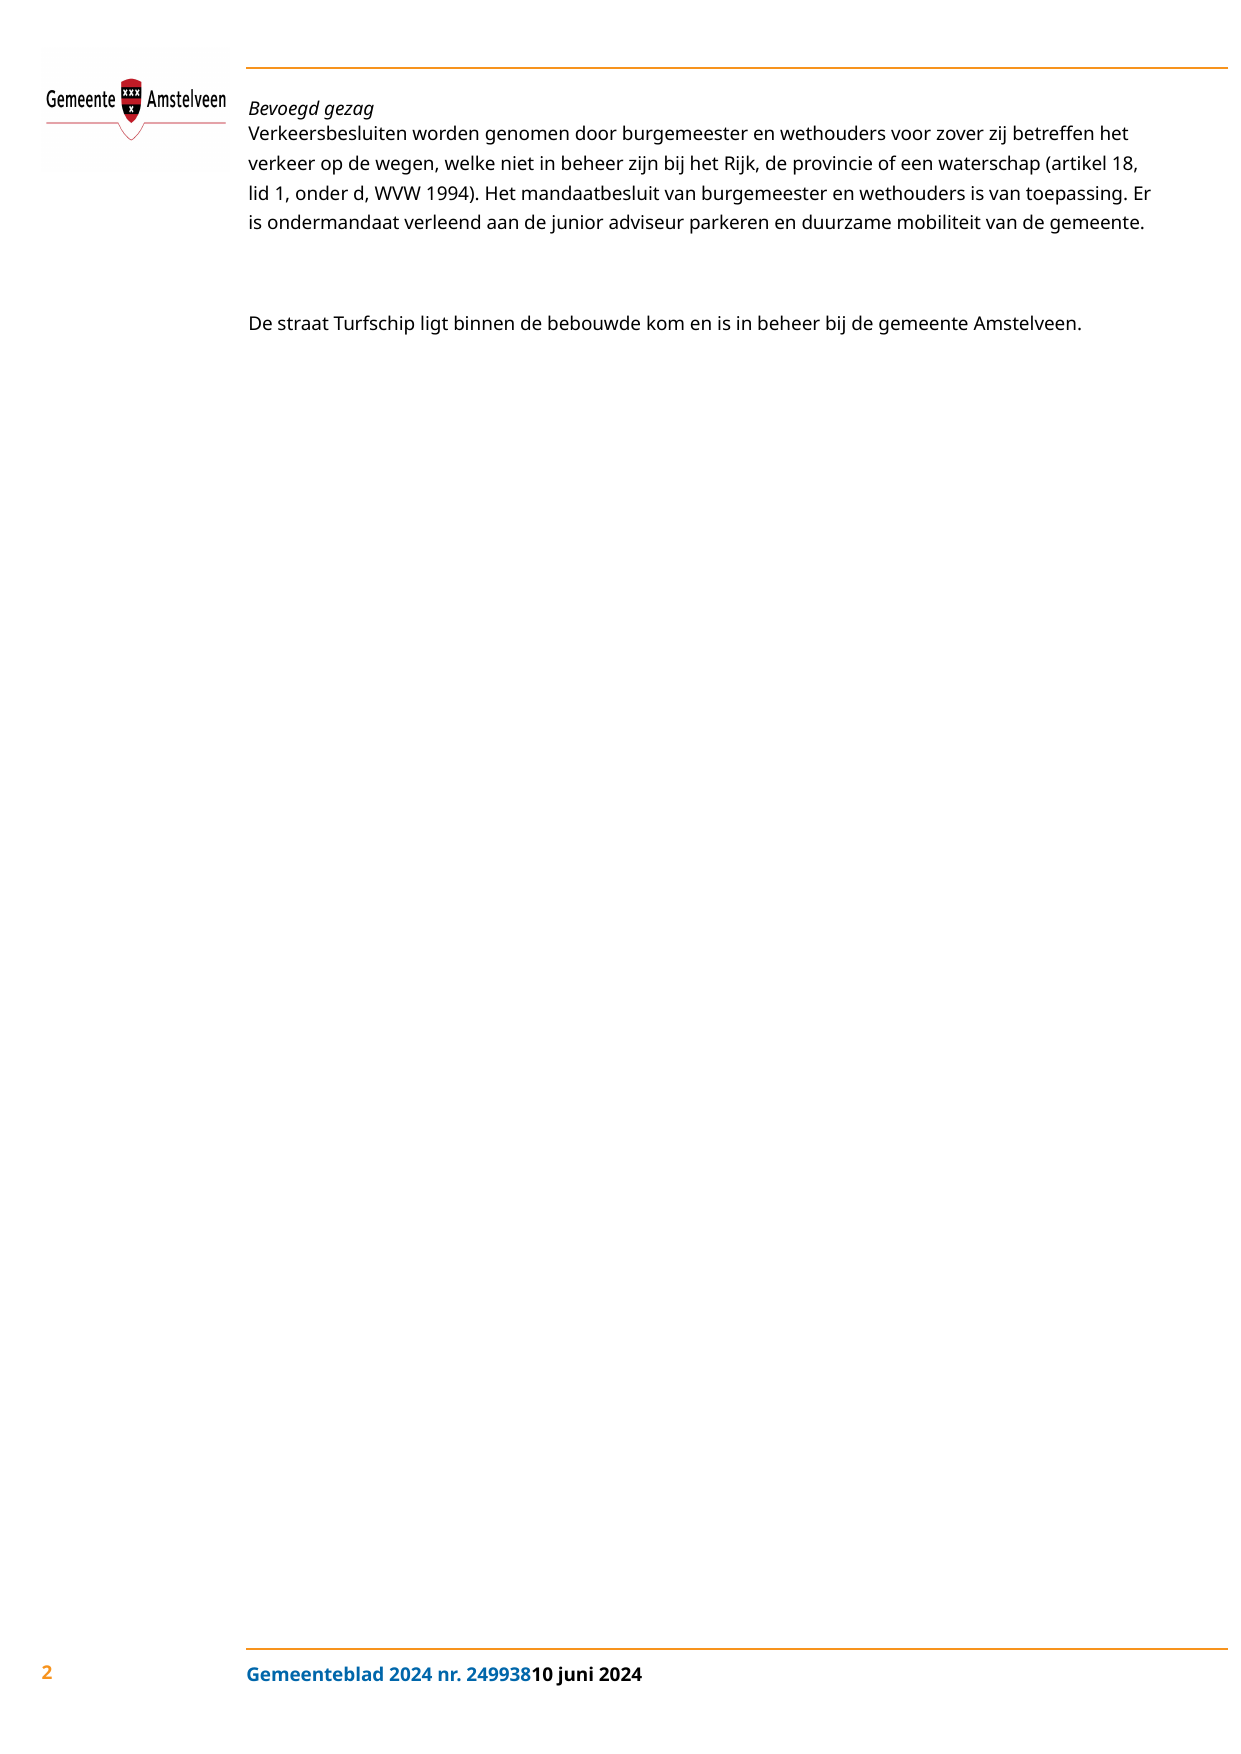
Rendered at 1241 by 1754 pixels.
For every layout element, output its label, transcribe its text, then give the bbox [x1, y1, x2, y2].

picture [41, 47, 231, 172]
text De straat Turfschip ligt binnen de bebouwde kom en is in beheer bij de gemeente Amstelveen. [248, 310, 1152, 336]
text Verkeersbesluiten worden genomen door burgemeester en wethouders voor zover zij betreffen het verkeer op de wegen, welke niet in beheer zijn bij het Rijk, de provincie of een waterschap (artikel 18, lid 1, onder d, WVW 1994). Het mandaatbesluit van burgemeester en wethouders is van toepassing. Er is ondermandaat verleend aan de junior adviseur parkeren en duurzame mobiliteit van de gemeente. [248, 121, 1152, 235]
text Bevoegd gezag [248, 95, 1152, 121]
